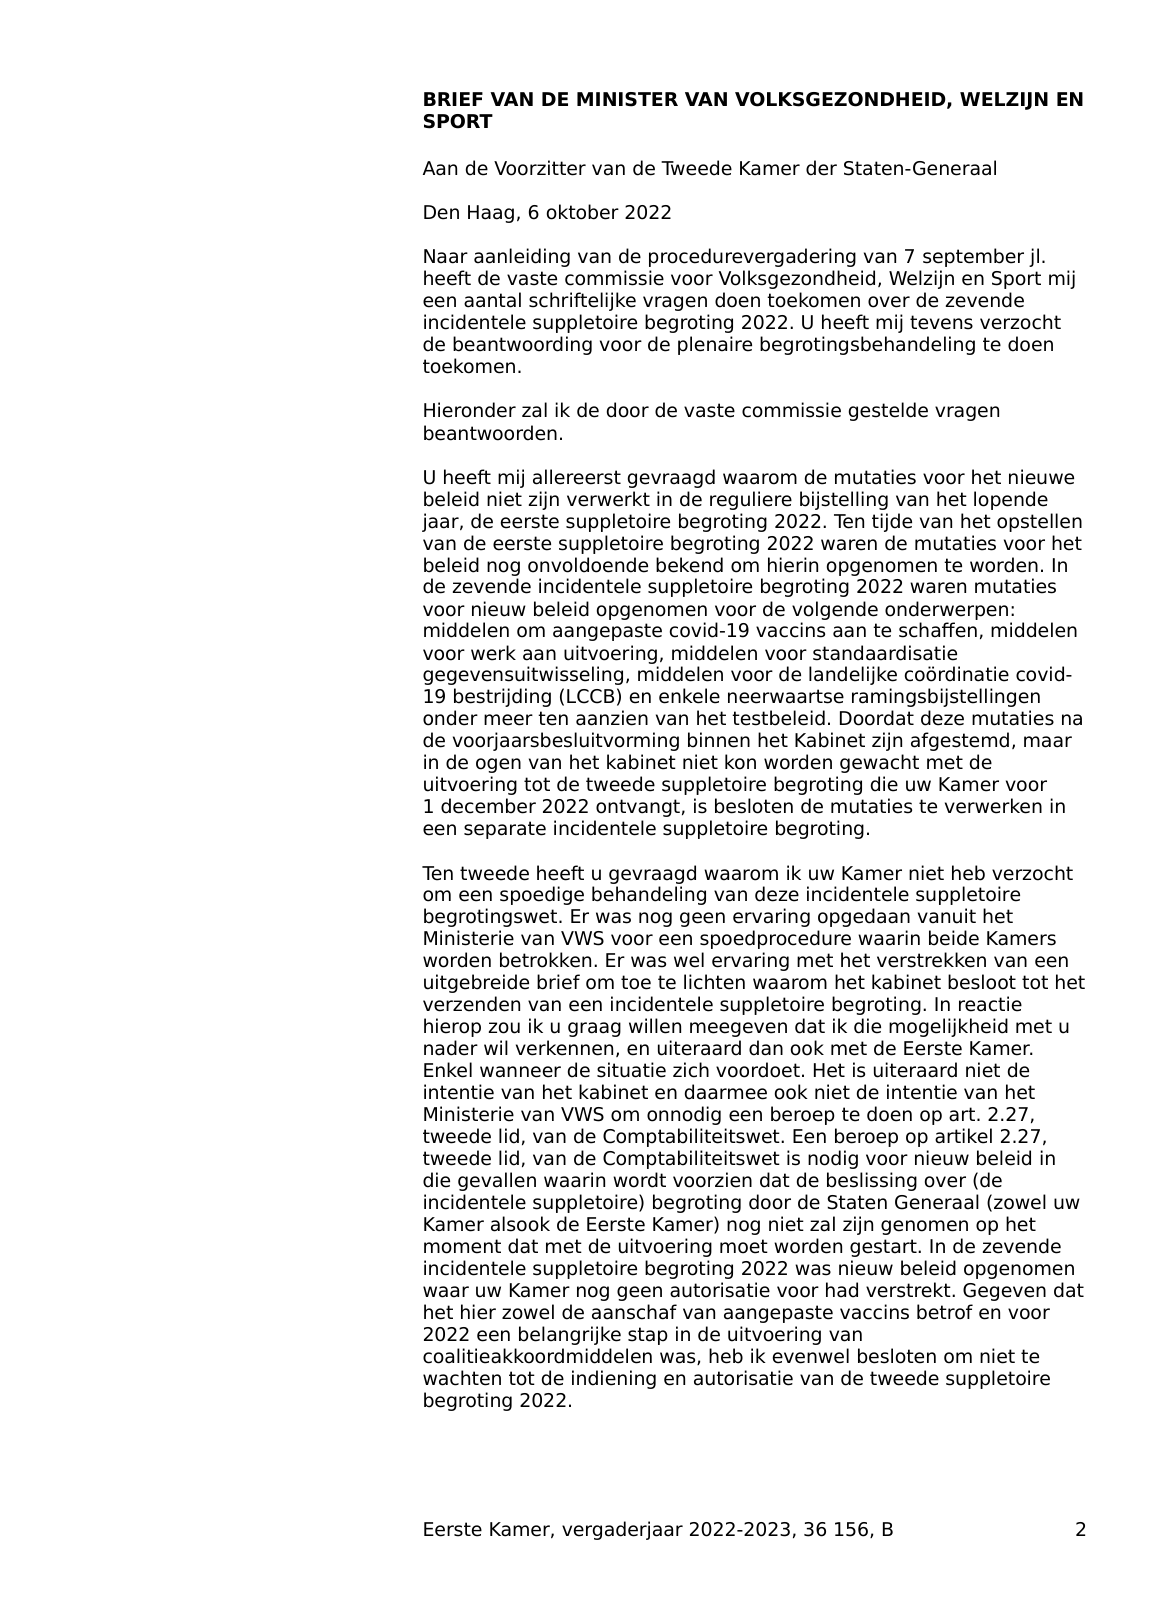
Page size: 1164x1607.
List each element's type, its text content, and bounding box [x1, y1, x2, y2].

text U heeft mij allereerst gevraagd waarom de mutaties voor het nieuwe beleid niet zijn verwerkt in de reguliere bijstelling van het lopende jaar, de eerste suppletoire begroting 2022. Ten tijde van het opstellen van de eerste suppletoire begroting 2022 waren de mutaties voor het beleid nog onvoldoende bekend om hierin opgenomen te worden. In de zevende incidentele suppletoire begroting 2022 waren mutaties voor nieuw beleid opgenomen voor de volgende onderwerpen: middelen om aangepaste covid-19 vaccins aan te schaffen, middelen voor werk aan uitvoering, middelen voor standaardisatie gegevensuitwisseling, middelen voor de landelijke coördinatie covid-19 bestrijding (LCCB) en enkele neerwaartse ramingsbijstellingen onder meer ten aanzien van het testbeleid. Doordat deze mutaties na de voorjaarsbesluitvorming binnen het Kabinet zijn afgestemd, maar in de ogen van het kabinet niet kon worden gewacht met de uitvoering tot de tweede suppletoire begroting die uw Kamer voor 1 december 2022 ontvangt, is besloten de mutaties te verwerken in een separate incidentele suppletoire begroting. [422, 467, 1087, 840]
text Ten tweede heeft u gevraagd waarom ik uw Kamer niet heb verzocht om een spoedige behandeling van deze incidentele suppletoire begrotingswet. Er was nog geen ervaring opgedaan vanuit het Ministerie van VWS voor een spoedprocedure waarin beide Kamers worden betrokken. Er was wel ervaring met het verstrekken van een uitgebreide brief om toe te lichten waarom het kabinet besloot tot het verzenden van een incidentele suppletoire begroting. In reactie hierop zou ik u graag willen meegeven dat ik die mogelijkheid met u nader wil verkennen, en uiteraard dan ook met de Eerste Kamer. Enkel wanneer de situatie zich voordoet. Het is uiteraard niet de intentie van het kabinet en daarmee ook niet de intentie van het Ministerie van VWS om onnodig een beroep te doen op art. 2.27, tweede lid, van de Comptabiliteitswet. Een beroep op artikel 2.27, tweede lid, van de Comptabiliteitswet is nodig voor nieuw beleid in die gevallen waarin wordt voorzien dat de beslissing over (de incidentele suppletoire) begroting door de Staten Generaal (zowel uw Kamer alsook de Eerste Kamer) nog niet zal zijn genomen op het moment dat met de uitvoering moet worden gestart. In de zevende incidentele suppletoire begroting 2022 was nieuw beleid opgenomen waar uw Kamer nog geen autorisatie voor had verstrekt. Gegeven dat het hier zowel de aanschaf van aangepaste vaccins betrof en voor 2022 een belangrijke stap in de uitvoering van coalitieakkoordmiddelen was, heb ik evenwel besloten om niet te wachten tot de indiening en autorisatie van de tweede suppletoire begroting 2022. [422, 862, 1087, 1412]
subtitle BRIEF VAN DE MINISTER VAN VOLKSGEZONDHEID, WELZIJN EN SPORT [422, 89, 1087, 133]
text Aan de Voorzitter van de Tweede Kamer der Staten-Generaal [422, 158, 1087, 180]
text Naar aanleiding van de procedurevergadering van 7 september jl. heeft de vaste commissie voor Volksgezondheid, Welzijn en Sport mij een aantal schriftelijke vragen doen toekomen over de zevende incidentele suppletoire begroting 2022. U heeft mij tevens verzocht de beantwoording voor de plenaire begrotingsbehandeling te doen toekomen. [422, 246, 1087, 378]
text Hieronder zal ik de door de vaste commissie gestelde vragen beantwoorden. [422, 400, 1087, 444]
text Den Haag, 6 oktober 2022 [422, 202, 1087, 224]
